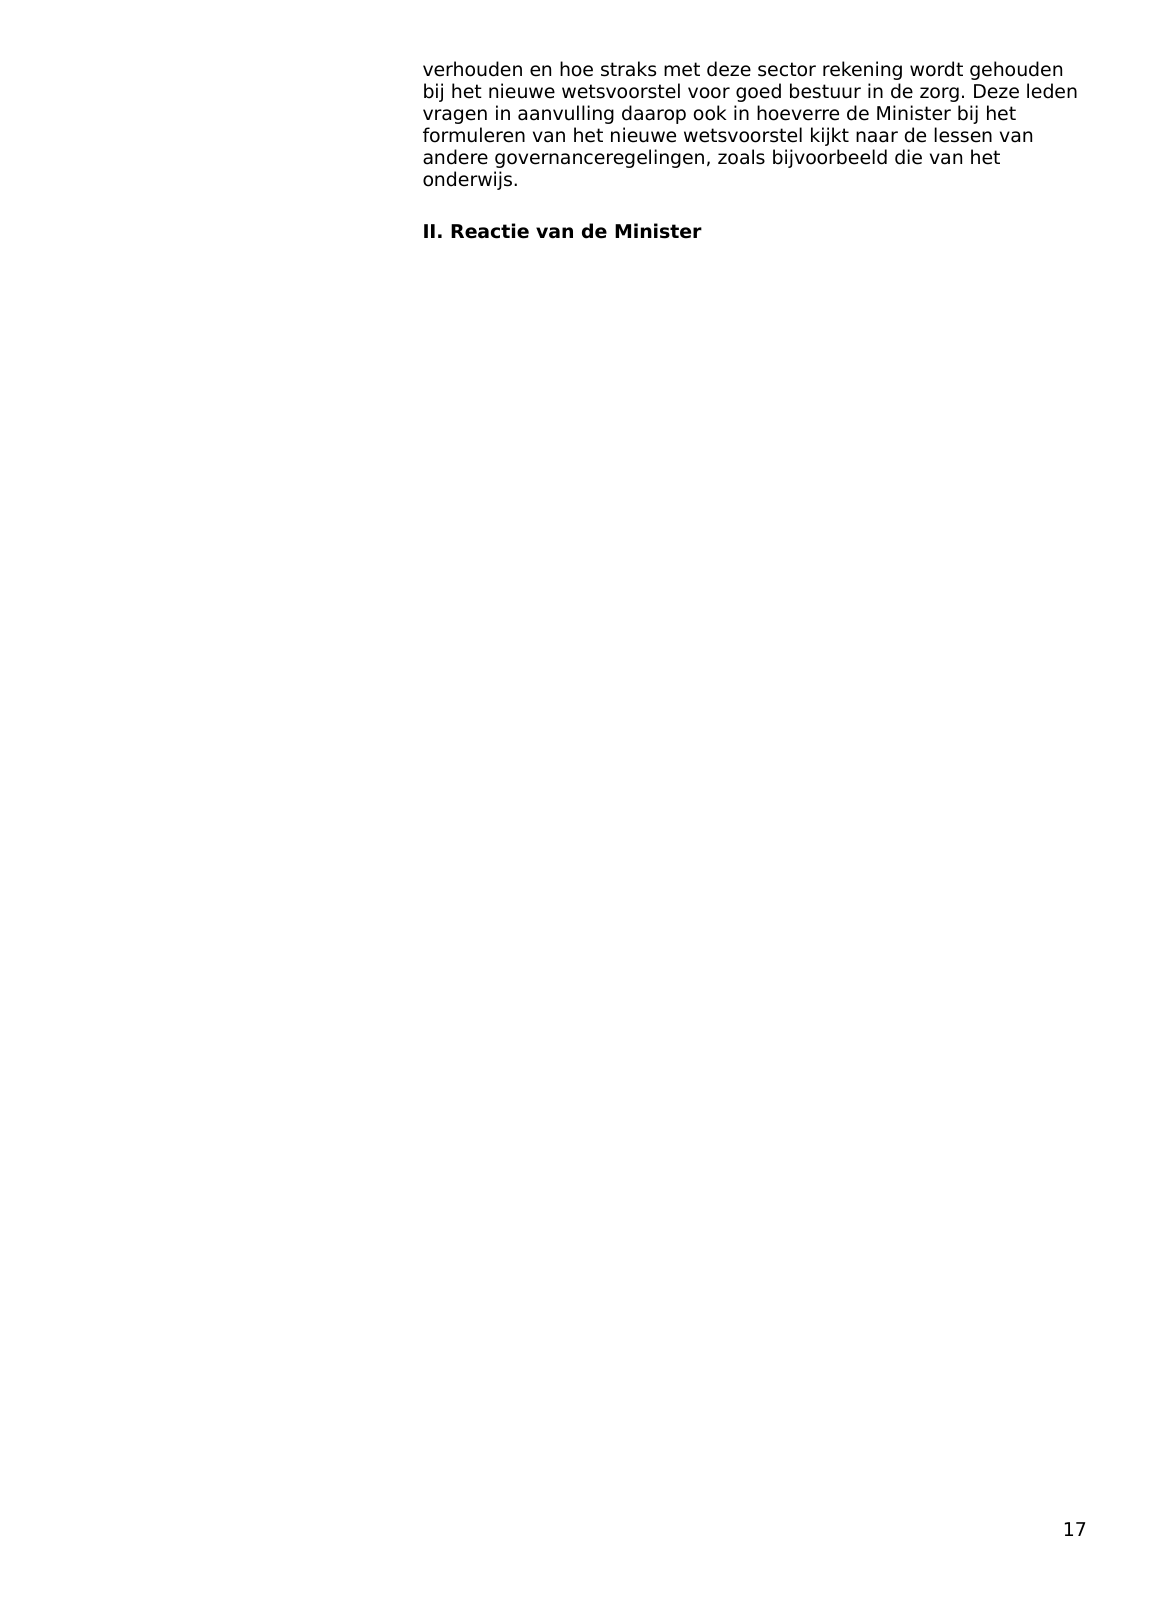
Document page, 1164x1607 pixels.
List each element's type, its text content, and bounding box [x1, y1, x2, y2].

subtitle II. Reactie van de Minister [422, 221, 1087, 243]
text verhouden en hoe straks met deze sector rekening wordt gehouden bij het nieuwe wetsvoorstel voor goed bestuur in de zorg. Deze leden vragen in aanvulling daarop ook in hoeverre de Minister bij het formuleren van het nieuwe wetsvoorstel kijkt naar de lessen van andere governanceregelingen, zoals bijvoorbeeld die van het onderwijs. [422, 59, 1087, 191]
